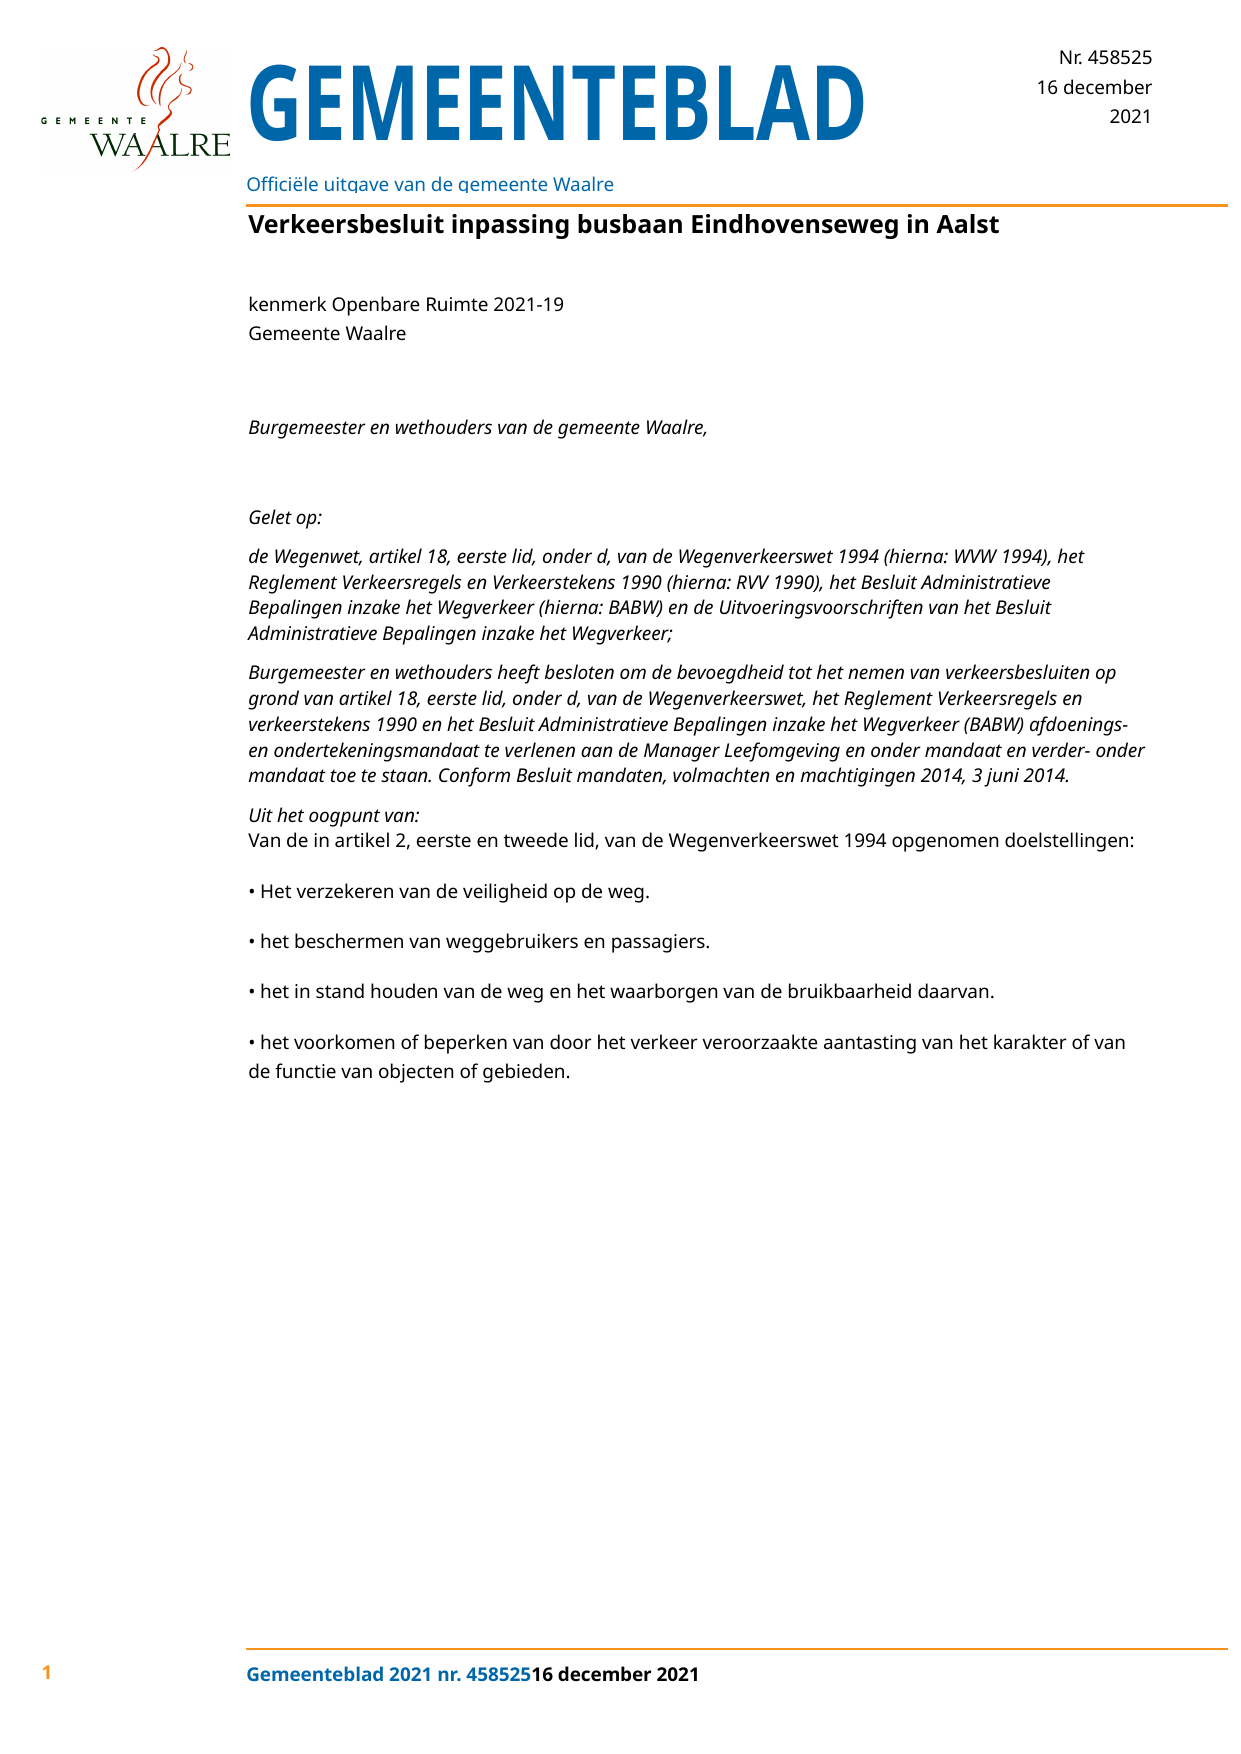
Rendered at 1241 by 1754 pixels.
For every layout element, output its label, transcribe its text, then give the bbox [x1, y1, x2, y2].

text Uit het oogpunt van: [248, 802, 1152, 827]
text Gelet op: [248, 504, 1152, 529]
text Burgemeester en wethouders van de gemeente Waalre, [248, 414, 1152, 440]
text Verkeersbesluit inpassing busbaan Eindhovenseweg in Aalst [248, 207, 1152, 241]
text de Wegenwet, artikel 18, eerste lid, onder d, van de Wegenverkeerswet 1994 (hierna: WVW 1994), het Reglement Verkeersregels en Verkeerstekens 1990 (hierna: RVV 1990), het Besluit Administratieve Bepalingen inzake het Wegverkeer (hierna: BABW) en de Uitvoeringsvoorschriften van het Besluit Administratieve Bepalingen inzake het Wegverkeer; [248, 543, 1152, 646]
text Burgemeester en wethouders heeft besloten om de bevoegdheid tot het nemen van verkeersbesluiten op grond van artikel 18, eerste lid, onder d, van de Wegenverkeerswet, het Reglement Verkeersregels en verkeerstekens 1990 en het Besluit Administratieve Bepalingen inzake het Wegverkeer (BABW) afdoenings- en ondertekeningsmandaat te verlenen aan de Manager Leefomgeving en onder mandaat en verder- onder mandaat toe te staan. Conform Besluit mandaten, volmachten en machtigingen 2014, 3 juni 2014. [248, 659, 1152, 788]
text • Het verzekeren van de veiligheid op de weg. [248, 878, 1152, 904]
text kenmerk Openbare Ruimte 2021-19 [248, 291, 1152, 317]
text Van de in artikel 2, eerste en tweede lid, van de Wegenverkeerswet 1994 opgenomen doelstellingen: [248, 827, 1152, 853]
text • het beschermen van weggebruikers en passagiers. [248, 928, 1152, 954]
text • het voorkomen of beperken van door het verkeer veroorzaakte aantasting van het karakter of van de functie van objecten of gebieden. [248, 1029, 1152, 1084]
text Gemeente Waalre [248, 321, 1152, 346]
picture [41, 47, 231, 172]
text • het in stand houden van de weg en het waarborgen van de bruikbaarheid daarvan. [248, 979, 1152, 1004]
